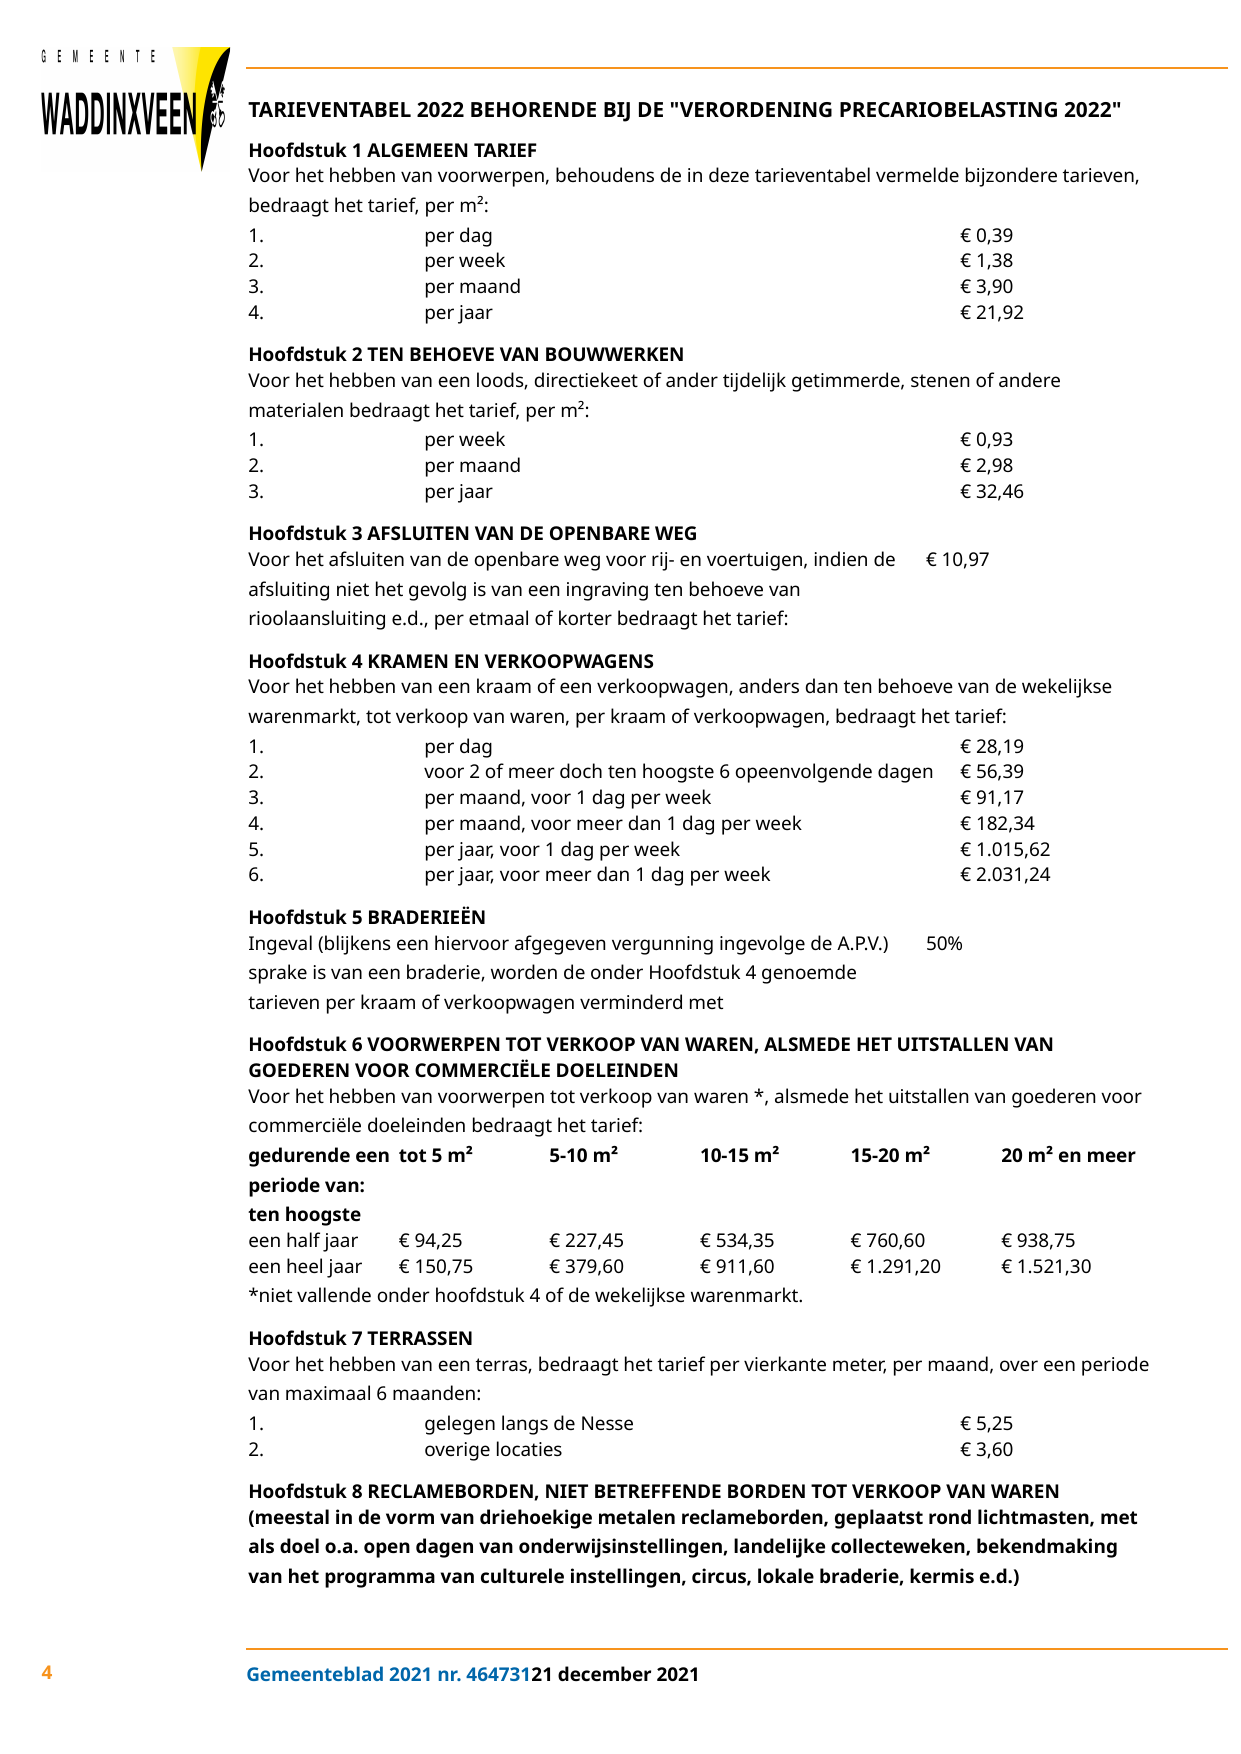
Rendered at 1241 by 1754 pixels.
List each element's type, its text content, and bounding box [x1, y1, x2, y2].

table_header 15-20 m² [850, 1143, 1001, 1227]
table_header € 10,97 [926, 546, 1152, 631]
table_cell € 227,45 [549, 1227, 700, 1253]
text Voor het hebben van een loods, directiekeet of ander tijdelijk getimmerde, stenen of andere materialen bedraagt het tarief, per m²: [248, 367, 1152, 423]
table_cell € 1.521,30 [1001, 1253, 1152, 1279]
table_cell € 3,90 [960, 273, 1152, 299]
table_header gedurende een periode van: ten hoogste [248, 1143, 398, 1227]
table_cell per maand, voor meer dan 1 dag per week [424, 810, 960, 836]
table_cell per week [424, 248, 960, 273]
table_cell 2. [248, 248, 424, 273]
table_cell € 182,34 [960, 810, 1152, 836]
table_cell € 3,60 [960, 1436, 1152, 1462]
table_cell per jaar, voor 1 dag per week [424, 836, 960, 862]
table_header 1. [248, 427, 424, 452]
text Hoofdstuk 5 BRADERIEËN [248, 904, 1152, 930]
table_cell per jaar [424, 299, 960, 325]
table_header 1. [248, 222, 424, 248]
table_cell een heel jaar [248, 1253, 398, 1279]
text Hoofdstuk 8 RECLAMEBORDEN, NIET BETREFFENDE BORDEN TOT VERKOOP VAN WAREN [248, 1478, 1152, 1504]
table_header per dag [424, 733, 960, 759]
table_cell voor 2 of meer doch ten hoogste 6 opeenvolgende dagen [424, 759, 960, 784]
table_header 5-10 m² [549, 1143, 700, 1227]
text Voor het hebben van een kraam of een verkoopwagen, anders dan ten behoeve van de wekelijkse warenmarkt, tot verkoop van waren, per kraam of verkoopwagen, bedraagt het tarief: [248, 674, 1152, 729]
table_cell per jaar [424, 478, 960, 504]
table_cell per maand, voor 1 dag per week [424, 785, 960, 810]
table_header € 28,19 [960, 733, 1152, 759]
table_cell € 150,75 [399, 1253, 549, 1279]
table_cell overige locaties [424, 1436, 960, 1462]
table_cell € 56,39 [960, 759, 1152, 784]
table_cell per maand [424, 452, 960, 478]
table_cell 3. [248, 273, 424, 299]
table_header € 0,39 [960, 222, 1152, 248]
table_cell 3. [248, 785, 424, 810]
text Voor het hebben van een terras, bedraagt het tarief per vierkante meter, per maand, over een periode van maximaal 6 maanden: [248, 1351, 1152, 1406]
text Voor het hebben van voorwerpen, behoudens de in deze tarieventabel vermelde bijzondere tarieven, bedraagt het tarief, per m²: [248, 163, 1152, 218]
text TARIEVENTABEL 2022 BEHORENDE BIJ DE "VERORDENING PRECARIOBELASTING 2022" [248, 95, 1152, 123]
table_cell € 91,17 [960, 785, 1152, 810]
table_header gelegen langs de Nesse [424, 1410, 960, 1436]
table_header per dag [424, 222, 960, 248]
text *niet vallende onder hoofdstuk 4 of de wekelijkse warenmarkt. [248, 1282, 1152, 1308]
table_cell € 21,92 [960, 299, 1152, 325]
text Hoofdstuk 4 KRAMEN EN VERKOOPWAGENS [248, 648, 1152, 674]
table_header 1. [248, 1410, 424, 1436]
table_cell € 938,75 [1001, 1227, 1152, 1253]
table_cell € 379,60 [549, 1253, 700, 1279]
text (meestal in de vorm van driehoekige metalen reclameborden, geplaatst rond lichtmasten, met als doel o.a. open dagen van onderwijsinstellingen, landelijke collecteweken, bekendmaking van het programma van culturele instellingen, circus, lokale braderie, kermis e.d.) [248, 1504, 1152, 1589]
text Hoofdstuk 1 ALGEMEEN TARIEF [248, 137, 1152, 163]
table_cell € 1,38 [960, 248, 1152, 273]
table_cell 2. [248, 452, 424, 478]
picture [41, 47, 231, 172]
text Hoofdstuk 2 TEN BEHOEVE VAN BOUWWERKEN [248, 342, 1152, 367]
table_cell 2. [248, 759, 424, 784]
table_cell 4. [248, 810, 424, 836]
table_cell € 2.031,24 [960, 862, 1152, 887]
table_header € 5,25 [960, 1410, 1152, 1436]
table_cell 6. [248, 862, 424, 887]
table_cell € 32,46 [960, 478, 1152, 504]
table_cell 2. [248, 1436, 424, 1462]
text Voor het hebben van voorwerpen tot verkoop van waren *, alsmede het uitstallen van goederen voor commerciële doeleinden bedraagt het tarief: [248, 1083, 1152, 1138]
table_header 1. [248, 733, 424, 759]
table_header 50% [926, 930, 1152, 1015]
table_header Voor het afsluiten van de openbare weg voor rij- en voertuigen, indien de afsluiting niet het gevolg is van een ingraving ten behoeve van rioolaansluiting e.d., per etmaal of korter bedraagt het tarief: [248, 546, 926, 631]
table_header tot 5 m² [399, 1143, 549, 1227]
table_cell € 534,35 [700, 1227, 850, 1253]
table_cell per maand [424, 273, 960, 299]
table_cell € 1.015,62 [960, 836, 1152, 862]
table_cell 4. [248, 299, 424, 325]
text Hoofdstuk 3 AFSLUITEN VAN DE OPENBARE WEG [248, 521, 1152, 546]
table_header 20 m² en meer [1001, 1143, 1152, 1227]
text Hoofdstuk 6 VOORWERPEN TOT VERKOOP VAN WAREN, ALSMEDE HET UITSTALLEN VAN GOEDEREN VOOR COMMERCIËLE DOELEINDEN [248, 1032, 1152, 1083]
table_header 10-15 m² [700, 1143, 850, 1227]
table_header per week [424, 427, 960, 452]
table_cell € 2,98 [960, 452, 1152, 478]
table_header Ingeval (blijkens een hiervoor afgegeven vergunning ingevolge de A.P.V.) sprake is van een braderie, worden de onder Hoofdstuk 4 genoemde tarieven per kraam of verkoopwagen verminderd met [248, 930, 926, 1015]
table_header € 0,93 [960, 427, 1152, 452]
table_cell € 94,25 [399, 1227, 549, 1253]
text Hoofdstuk 7 TERRASSEN [248, 1325, 1152, 1351]
table_cell € 911,60 [700, 1253, 850, 1279]
table_cell een half jaar [248, 1227, 398, 1253]
table_cell € 1.291,20 [850, 1253, 1001, 1279]
table_cell 3. [248, 478, 424, 504]
table_cell 5. [248, 836, 424, 862]
table_cell € 760,60 [850, 1227, 1001, 1253]
table_cell per jaar, voor meer dan 1 dag per week [424, 862, 960, 887]
